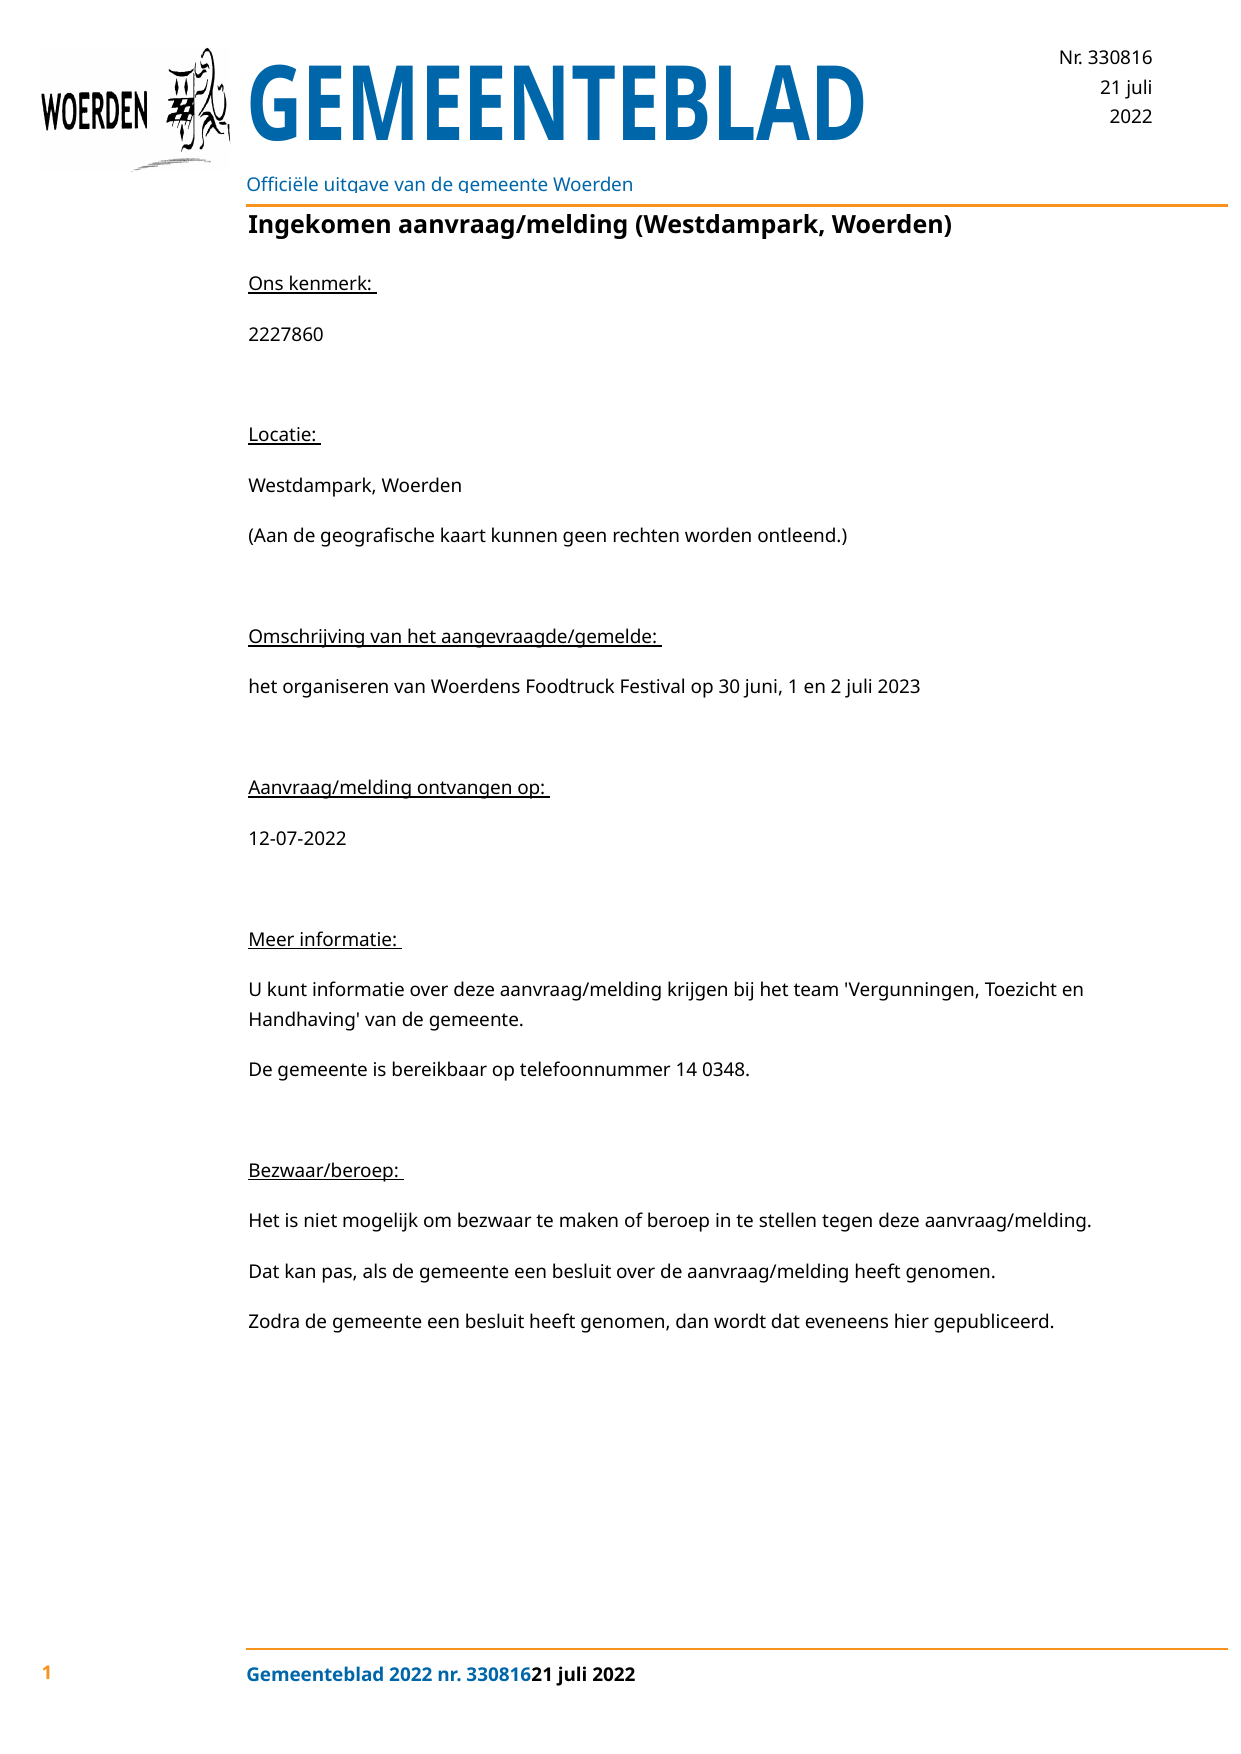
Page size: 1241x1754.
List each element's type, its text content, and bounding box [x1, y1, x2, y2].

text U kunt informatie over deze aanvraag/melding krijgen bij het team 'Vergunningen, Toezicht en Handhaving' van de gemeente. [248, 976, 1152, 1031]
text De gemeente is bereikbaar op telefoonnummer 14 0348. [248, 1056, 1152, 1082]
text Locatie: [248, 422, 1152, 447]
text Ingekomen aanvraag/melding (Westdampark, Woerden) [248, 207, 1152, 241]
text Omschrijving van het aangevraagde/gemelde: [248, 623, 1152, 649]
text (Aan de geografische kaart kunnen geen rechten worden ontleend.) [248, 522, 1152, 548]
text 2227860 [248, 321, 1152, 346]
text Westdampark, Woerden [248, 472, 1152, 498]
text Ons kenmerk: [248, 270, 1152, 296]
text 12-07-2022 [248, 825, 1152, 851]
text Het is niet mogelijk om bezwaar te maken of beroep in te stellen tegen deze aanvraag/melding. [248, 1207, 1152, 1233]
text Meer informatie: [248, 926, 1152, 951]
text Aanvraag/melding ontvangen op: [248, 774, 1152, 800]
text het organiseren van Woerdens Foodtruck Festival op 30 juni, 1 en 2 juli 2023 [248, 674, 1152, 699]
text Zodra de gemeente een besluit heeft genomen, dan wordt dat eveneens hier gepubliceerd. [248, 1308, 1152, 1334]
text Bezwaar/beroep: [248, 1157, 1152, 1183]
text Dat kan pas, als de gemeente een besluit over de aanvraag/melding heeft genomen. [248, 1258, 1152, 1283]
picture [41, 47, 231, 172]
